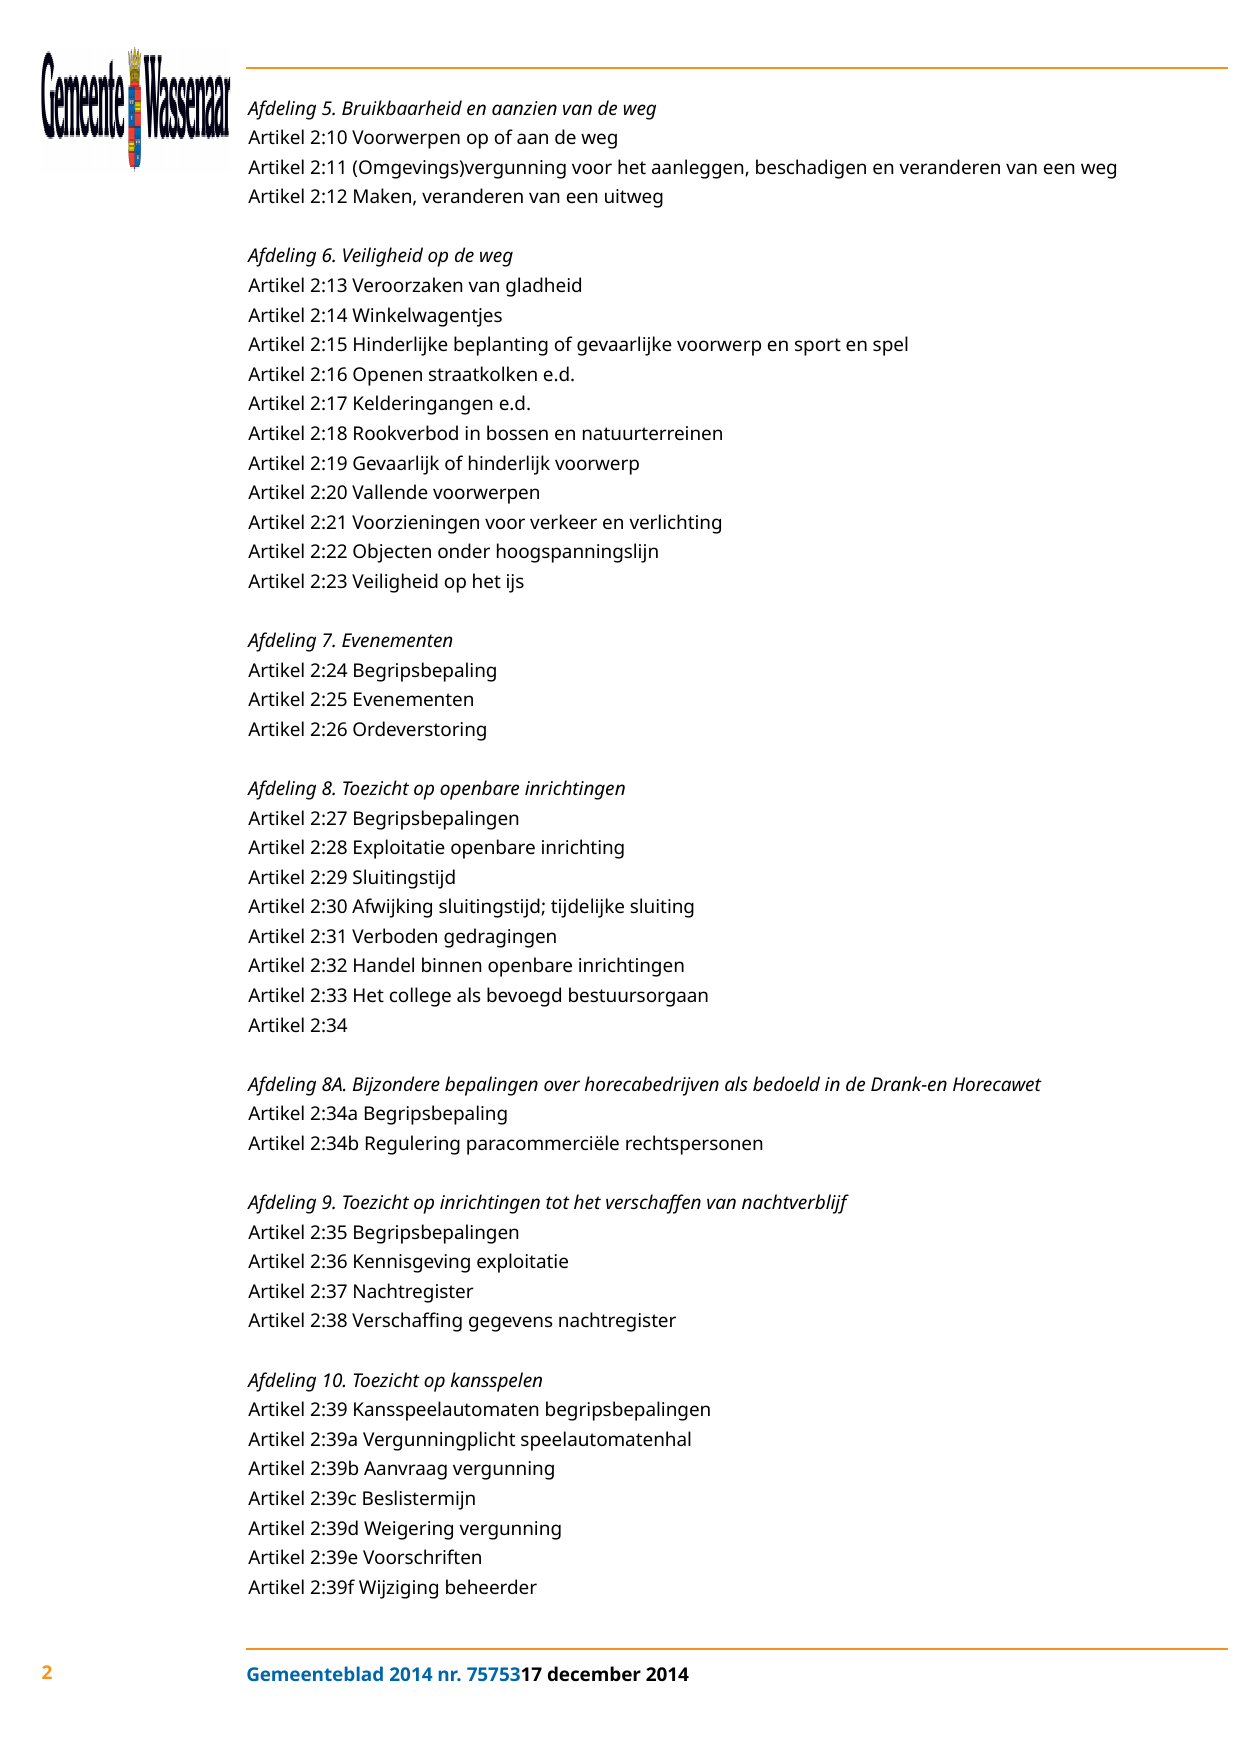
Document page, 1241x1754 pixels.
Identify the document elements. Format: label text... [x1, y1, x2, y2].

text Artikel 2:34 [248, 1012, 1152, 1038]
text Afdeling 8A. Bijzondere bepalingen over horecabedrijven als bedoeld in de Drank-en Horecawet [248, 1071, 1152, 1097]
text Artikel 2:39 Kansspeelautomaten begripsbepalingen [248, 1396, 1152, 1422]
text Artikel 2:24 Begripsbepaling [248, 657, 1152, 683]
text Artikel 2:39e Voorschriften [248, 1544, 1152, 1570]
text Artikel 2:39b Aanvraag vergunning [248, 1456, 1152, 1481]
text Artikel 2:12 Maken, veranderen van een uitweg [248, 183, 1152, 209]
text Artikel 2:18 Rookverbod in bossen en natuurterreinen [248, 420, 1152, 446]
text Artikel 2:31 Verboden gedragingen [248, 923, 1152, 949]
text Afdeling 10. Toezicht op kansspelen [248, 1367, 1152, 1393]
text Artikel 2:25 Evenementen [248, 686, 1152, 712]
text Artikel 2:35 Begripsbepalingen [248, 1219, 1152, 1245]
text Artikel 2:39f Wijziging beheerder [248, 1574, 1152, 1600]
text Artikel 2:23 Veiligheid op het ijs [248, 568, 1152, 594]
text Artikel 2:36 Kennisgeving exploitatie [248, 1248, 1152, 1274]
text Artikel 2:11 (Omgevings)vergunning voor het aanleggen, beschadigen en veranderen van een weg [248, 154, 1152, 180]
text Artikel 2:39d Weigering vergunning [248, 1515, 1152, 1541]
picture [41, 47, 231, 172]
text Afdeling 9. Toezicht op inrichtingen tot het verschaffen van nachtverblijf [248, 1189, 1152, 1215]
text Artikel 2:39a Vergunningplicht speelautomatenhal [248, 1426, 1152, 1452]
text Artikel 2:21 Voorzieningen voor verkeer en verlichting [248, 509, 1152, 535]
text Artikel 2:34b Regulering paracommerciële rechtspersonen [248, 1130, 1152, 1156]
text Artikel 2:22 Objecten onder hoogspanningslijn [248, 538, 1152, 564]
text Artikel 2:32 Handel binnen openbare inrichtingen [248, 953, 1152, 978]
text Artikel 2:16 Openen straatkolken e.d. [248, 361, 1152, 387]
text Afdeling 6. Veiligheid op de weg [248, 243, 1152, 268]
text Artikel 2:13 Veroorzaken van gladheid [248, 272, 1152, 298]
text Artikel 2:39c Beslistermijn [248, 1485, 1152, 1511]
text Afdeling 5. Bruikbaarheid en aanzien van de weg [248, 95, 1152, 121]
text Artikel 2:29 Sluitingstijd [248, 864, 1152, 890]
text Artikel 2:37 Nachtregister [248, 1278, 1152, 1304]
text Artikel 2:14 Winkelwagentjes [248, 302, 1152, 328]
text Artikel 2:34a Begripsbepaling [248, 1101, 1152, 1126]
text Artikel 2:17 Kelderingangen e.d. [248, 391, 1152, 416]
text Artikel 2:27 Begripsbepalingen [248, 805, 1152, 831]
text Artikel 2:10 Voorwerpen op of aan de weg [248, 124, 1152, 150]
text Artikel 2:19 Gevaarlijk of hinderlijk voorwerp [248, 450, 1152, 476]
text Artikel 2:15 Hinderlijke beplanting of gevaarlijke voorwerp en sport en spel [248, 331, 1152, 357]
text Artikel 2:38 Verschaffing gegevens nachtregister [248, 1308, 1152, 1333]
text Artikel 2:30 Afwijking sluitingstijd; tijdelijke sluiting [248, 893, 1152, 919]
text Artikel 2:33 Het college als bevoegd bestuursorgaan [248, 982, 1152, 1008]
text Artikel 2:20 Vallende voorwerpen [248, 479, 1152, 505]
text Afdeling 7. Evenementen [248, 627, 1152, 653]
text Artikel 2:28 Exploitatie openbare inrichting [248, 834, 1152, 860]
text Artikel 2:26 Ordeverstoring [248, 716, 1152, 742]
text Afdeling 8. Toezicht op openbare inrichtingen [248, 775, 1152, 801]
